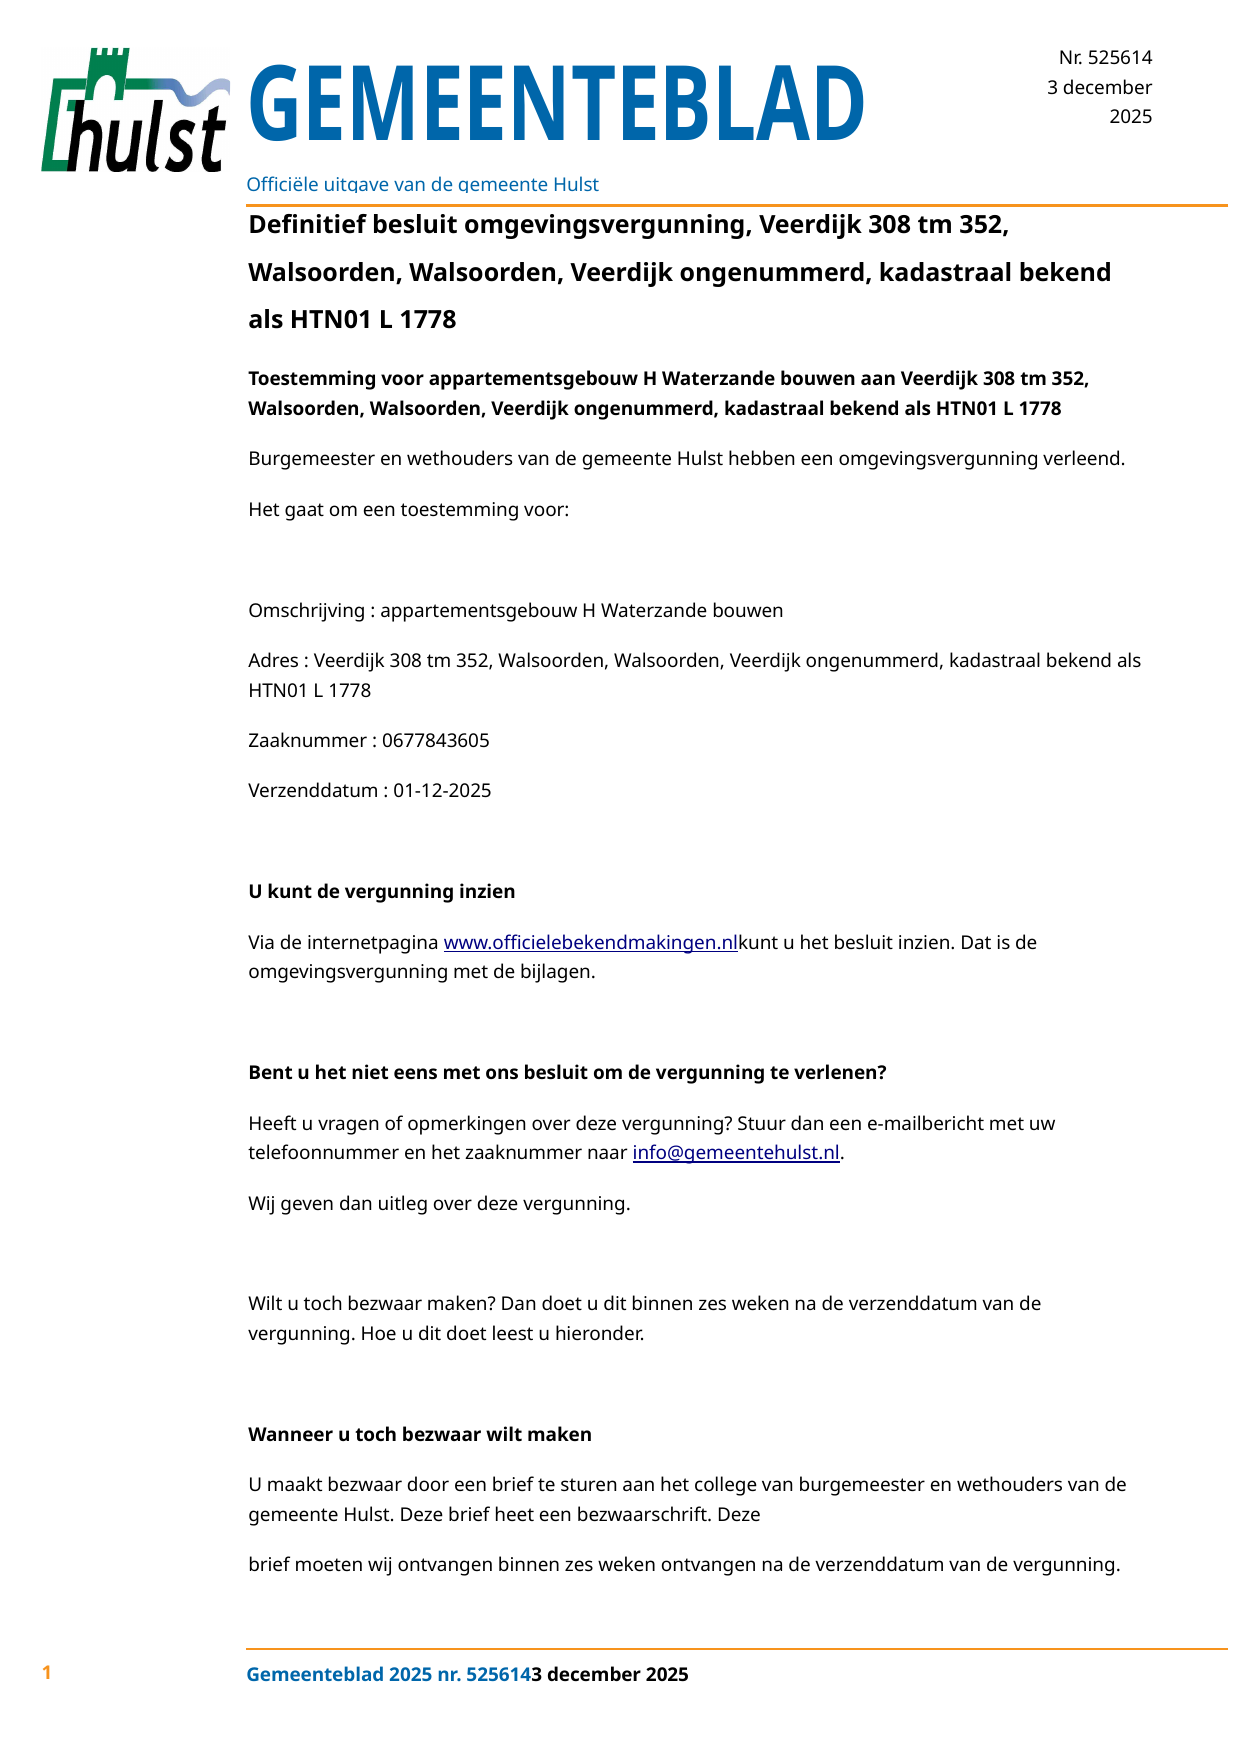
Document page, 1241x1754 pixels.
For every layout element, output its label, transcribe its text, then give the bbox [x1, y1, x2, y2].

text Wilt u toch bezwaar maken? Dan doet u dit binnen zes weken na de verzenddatum van de vergunning. Hoe u dit doet leest u hieronder. [248, 1291, 1152, 1346]
text Toestemming voor appartementsgebouw H Waterzande bouwen aan Veerdijk 308 tm 352, Walsoorden, Walsoorden, Veerdijk ongenummerd, kadastraal bekend als HTN01 L 1778 [248, 366, 1152, 421]
text Definitief besluit omgevingsvergunning, Veerdijk 308 tm 352, Walsoorden, Walsoorden, Veerdijk ongenummerd, kadastraal bekend als HTN01 L 1778 [248, 207, 1152, 336]
text Adres : Veerdijk 308 tm 352, Walsoorden, Walsoorden, Veerdijk ongenummerd, kadastraal bekend als HTN01 L 1778 [248, 647, 1152, 702]
text Via de internetpagina www.officielebekendmakingen.nlkunt u het besluit inzien. Dat is de omgevingsvergunning met de bijlagen. [248, 929, 1152, 984]
text Omschrijving : appartementsgebouw H Waterzande bouwen [248, 597, 1152, 622]
text brief moeten wij ontvangen binnen zes weken ontvangen na de verzenddatum van de vergunning. [248, 1551, 1152, 1577]
text Zaaknummer : 0677843605 [248, 727, 1152, 753]
text Burgemeester en wethouders van de gemeente Hulst hebben een omgevingsvergunning verleend. [248, 446, 1152, 471]
text Het gaat om een toestemming voor: [248, 496, 1152, 522]
text Verzenddatum : 01-12-2025 [248, 778, 1152, 803]
text Bent u het niet eens met ons besluit om de vergunning te verlenen? [248, 1059, 1152, 1085]
picture [41, 47, 231, 172]
text Heeft u vragen of opmerkingen over deze vergunning? Stuur dan een e-mailbericht met uw telefoonnummer en het zaaknummer naar info@gemeentehulst.nl. [248, 1110, 1152, 1165]
text U kunt de vergunning inzien [248, 878, 1152, 904]
text Wij geven dan uitleg over deze vergunning. [248, 1190, 1152, 1215]
text Wanneer u toch bezwaar wilt maken [248, 1421, 1152, 1447]
text U maakt bezwaar door een brief te sturen aan het college van burgemeester en wethouders van de gemeente Hulst. Deze brief heet een bezwaarschrift. Deze [248, 1471, 1152, 1527]
